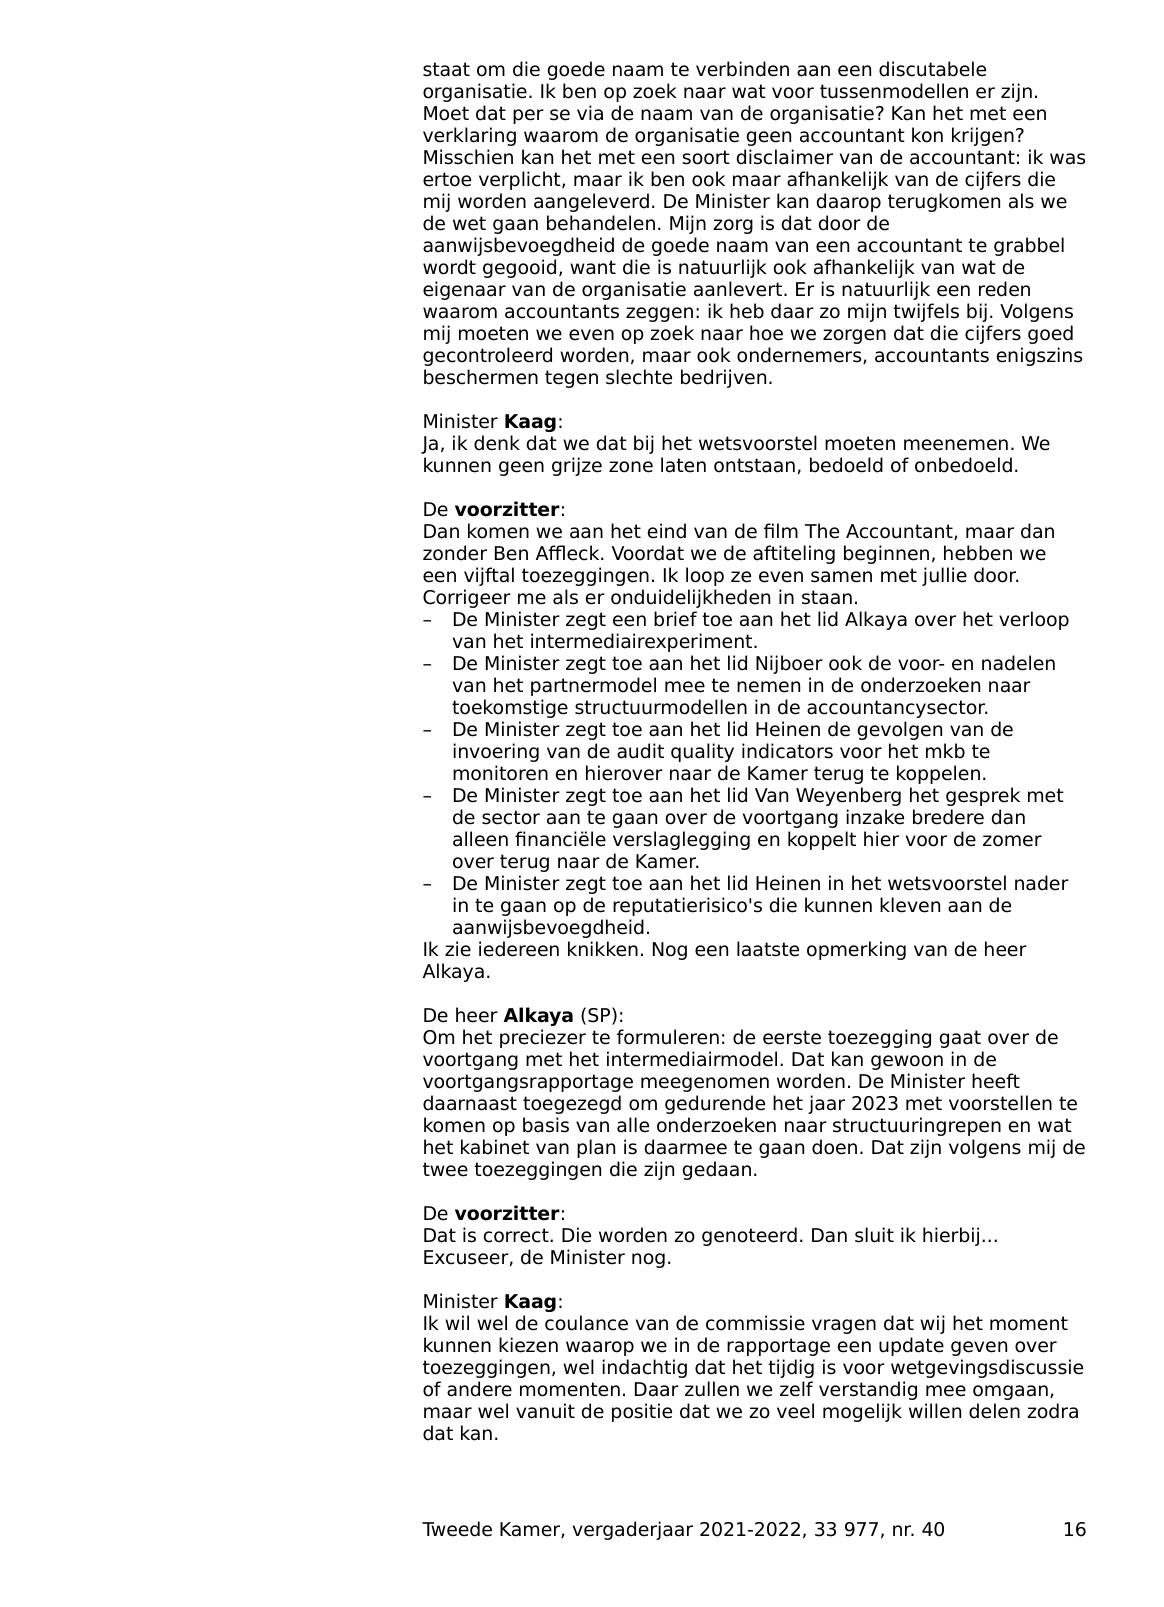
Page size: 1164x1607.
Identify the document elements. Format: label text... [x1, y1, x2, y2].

text – De Minister zegt toe aan het lid Nijboer ook de voor- en nadelen van het partnermodel mee te nemen in de onderzoeken naar toekomstige structuurmodellen in de accountancysector. [422, 653, 1087, 719]
text – De Minister zegt toe aan het lid Van Weyenberg het gesprek met de sector aan te gaan over de voortgang inzake bredere dan alleen financiële verslaglegging en koppelt hier voor de zomer over terug naar de Kamer. [422, 785, 1087, 873]
text Ik wil wel de coulance van de commissie vragen dat wij het moment kunnen kiezen waarop we in de rapportage een update geven over toezeggingen, wel indachtig dat het tijdig is voor wetgevingsdiscussie of andere momenten. Daar zullen we zelf verstandig mee omgaan, maar wel vanuit de positie dat we zo veel mogelijk willen delen zodra dat kan. [422, 1313, 1087, 1445]
text Dat is correct. Die worden zo genoteerd. Dan sluit ik hierbij... Excuseer, de Minister nog. [422, 1225, 1087, 1269]
text Minister Kaag: [422, 1291, 1087, 1313]
text Minister Kaag: [422, 411, 1087, 433]
text Dan komen we aan het eind van de film The Accountant, maar dan zonder Ben Affleck. Voordat we de aftiteling beginnen, hebben we een vijftal toezeggingen. Ik loop ze even samen met jullie door. Corrigeer me als er onduidelijkheden in staan. [422, 521, 1087, 609]
text – De Minister zegt toe aan het lid Heinen de gevolgen van de invoering van de audit quality indicators voor het mkb te monitoren en hierover naar de Kamer terug te koppelen. [422, 719, 1087, 785]
text Ik zie iedereen knikken. Nog een laatste opmerking van de heer Alkaya. [422, 939, 1087, 983]
text staat om die goede naam te verbinden aan een discutabele organisatie. Ik ben op zoek naar wat voor tussenmodellen er zijn. Moet dat per se via de naam van de organisatie? Kan het met een verklaring waarom de organisatie geen accountant kon krijgen? Misschien kan het met een soort disclaimer van de accountant: ik was ertoe verplicht, maar ik ben ook maar afhankelijk van de cijfers die mij worden aangeleverd. De Minister kan daarop terugkomen als we de wet gaan behandelen. Mijn zorg is dat door de aanwijsbevoegdheid de goede naam van een accountant te grabbel wordt gegooid, want die is natuurlijk ook afhankelijk van wat de eigenaar van de organisatie aanlevert. Er is natuurlijk een reden waarom accountants zeggen: ik heb daar zo mijn twijfels bij. Volgens mij moeten we even op zoek naar hoe we zorgen dat die cijfers goed gecontroleerd worden, maar ook ondernemers, accountants enigszins beschermen tegen slechte bedrijven. [422, 59, 1087, 389]
text Om het preciezer te formuleren: de eerste toezegging gaat over de voortgang met het intermediairmodel. Dat kan gewoon in de voortgangsrapportage meegenomen worden. De Minister heeft daarnaast toegezegd om gedurende het jaar 2023 met voorstellen te komen op basis van alle onderzoeken naar structuuringrepen en wat het kabinet van plan is daarmee te gaan doen. Dat zijn volgens mij de twee toezeggingen die zijn gedaan. [422, 1027, 1087, 1181]
text Ja, ik denk dat we dat bij het wetsvoorstel moeten meenemen. We kunnen geen grijze zone laten ontstaan, bedoeld of onbedoeld. [422, 433, 1087, 477]
text De heer Alkaya (SP): [422, 1005, 1087, 1027]
text – De Minister zegt toe aan het lid Heinen in het wetsvoorstel nader in te gaan op de reputatierisico's die kunnen kleven aan de aanwijsbevoegdheid. [422, 873, 1087, 939]
text De voorzitter: [422, 1203, 1087, 1225]
text De voorzitter: [422, 499, 1087, 521]
text – De Minister zegt een brief toe aan het lid Alkaya over het verloop van het intermediairexperiment. [422, 609, 1087, 653]
